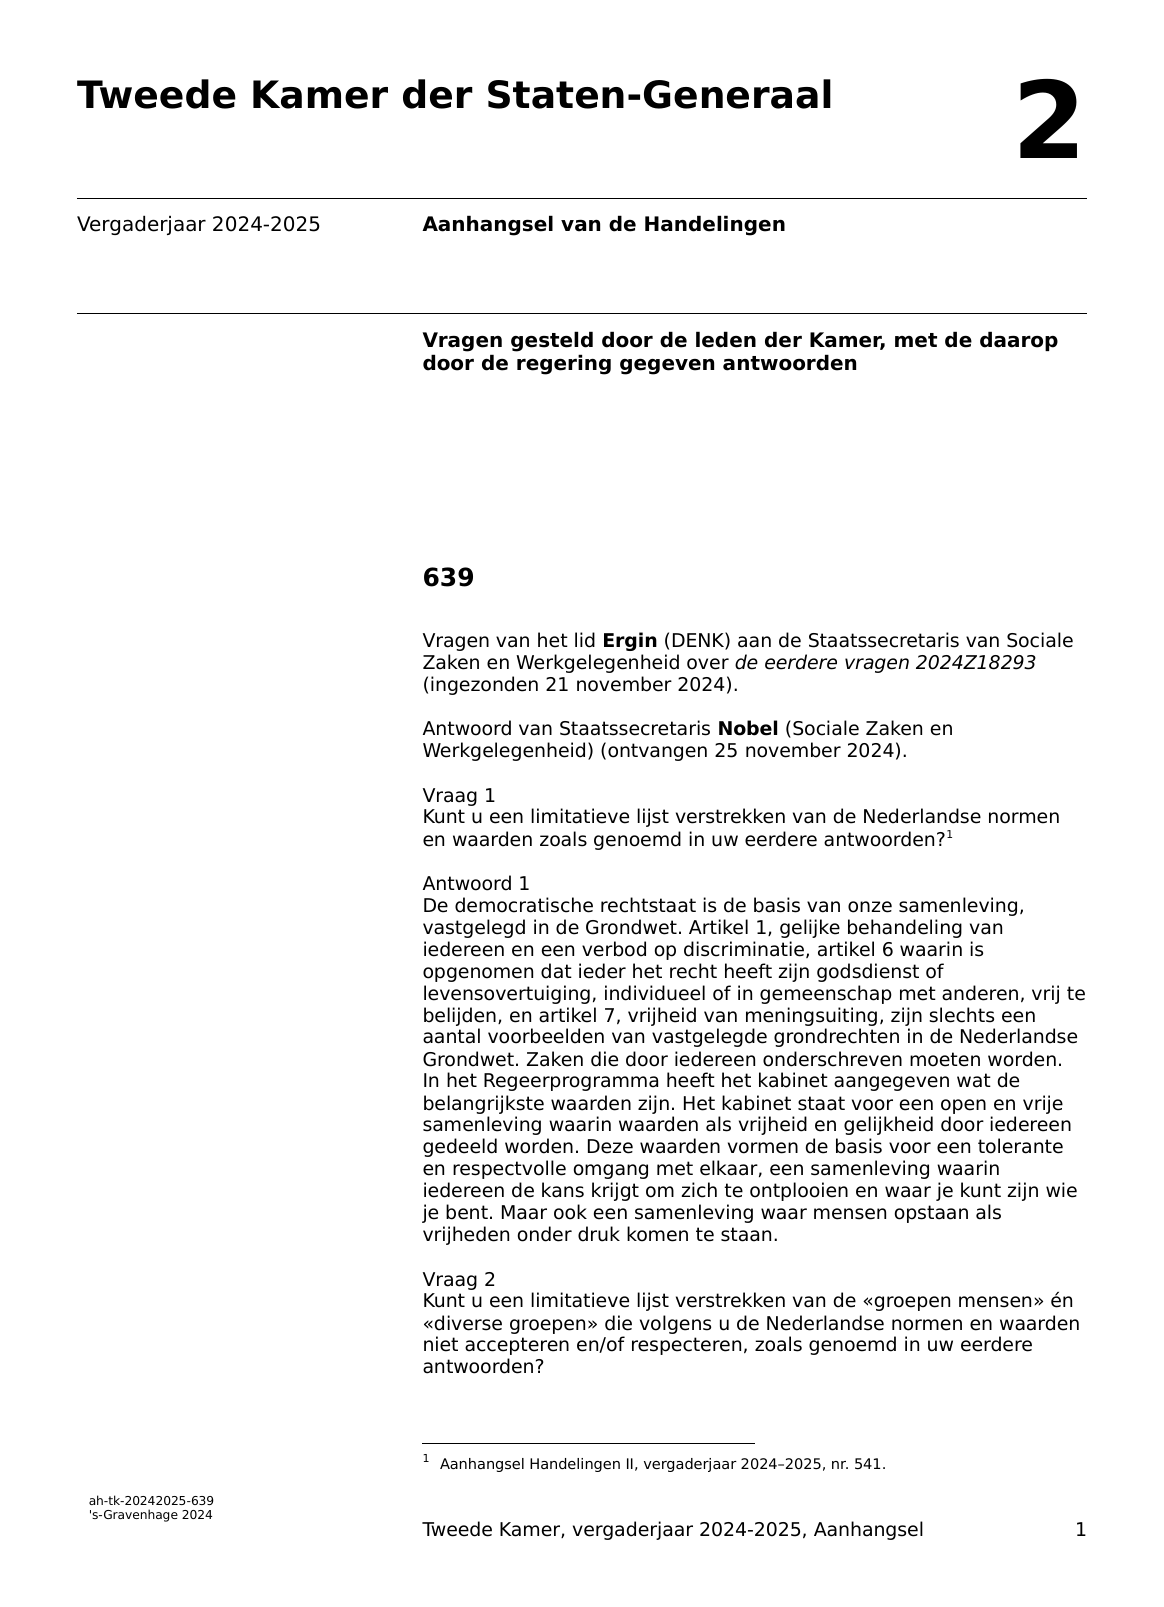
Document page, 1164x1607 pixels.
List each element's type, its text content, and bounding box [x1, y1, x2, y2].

text Antwoord 1 [422, 873, 1087, 894]
table_header 2 [886, 59, 1087, 198]
text De democratische rechtstaat is de basis van onze samenleving, vastgelegd in de Grondwet. Artikel 1, gelijke behandeling van iedereen en een verbod op discriminatie, artikel 6 waarin is opgenomen dat ieder het recht heeft zijn godsdienst of levensovertuiging, individueel of in gemeenschap met anderen, vrij te belijden, en artikel 7, vrijheid van meningsuiting, zijn slechts een aantal voorbeelden van vastgelegde grondrechten in de Nederlandse Grondwet. Zaken die door iedereen onderschreven moeten worden. [422, 894, 1087, 1070]
text Vragen van het lid Ergin (DENK) aan de Staatssecretaris van Sociale Zaken en Werkgelegenheid over de eerdere vragen 2024Z18293 (ingezonden 21 november 2024). [422, 630, 1087, 696]
table_cell Vragen gesteld door de leden der Kamer, met de daarop door de regering gegeven antwoorden [422, 314, 1087, 375]
text 's-Gravenhage 2024 [88, 1508, 323, 1522]
text Aanhangsel Handelingen II, vergaderjaar 2024–2025, nr. 541. [422, 1452, 1087, 1474]
table_cell Vergaderjaar 2024-2025 [77, 199, 422, 313]
text Vraag 1 [422, 784, 1087, 806]
table_cell [77, 314, 422, 375]
text Kunt u een limitatieve lijst verstrekken van de Nederlandse normen en waarden zoals genoemd in uw eerdere antwoorden? [422, 806, 1087, 850]
text Kunt u een limitatieve lijst verstrekken van de «groepen mensen» én «diverse groepen» die volgens u de Nederlandse normen en waarden niet accepteren en/of respecteren, zoals genoemd in uw eerdere antwoorden? [422, 1290, 1087, 1378]
table_header Tweede Kamer der Staten-Generaal [77, 59, 886, 198]
table_cell Aanhangsel van de Handelingen [422, 199, 1087, 313]
text ah-tk-20242025-639 [88, 1494, 323, 1508]
text In het Regeerprogramma heeft het kabinet aangegeven wat de belangrijkste waarden zijn. Het kabinet staat voor een open en vrije samenleving waarin waarden als vrijheid en gelijkheid door iedereen gedeeld worden. Deze waarden vormen de basis voor een tolerante en respectvolle omgang met elkaar, een samenleving waarin iedereen de kans krijgt om zich te ontplooien en waar je kunt zijn wie je bent. Maar ook een samenleving waar mensen opstaan als vrijheden onder druk komen te staan. [422, 1070, 1087, 1246]
text 639 [422, 563, 1087, 592]
text Antwoord van Staatssecretaris Nobel (Sociale Zaken en Werkgelegenheid) (ontvangen 25 november 2024). [422, 718, 1087, 762]
text Vraag 2 [422, 1268, 1087, 1290]
